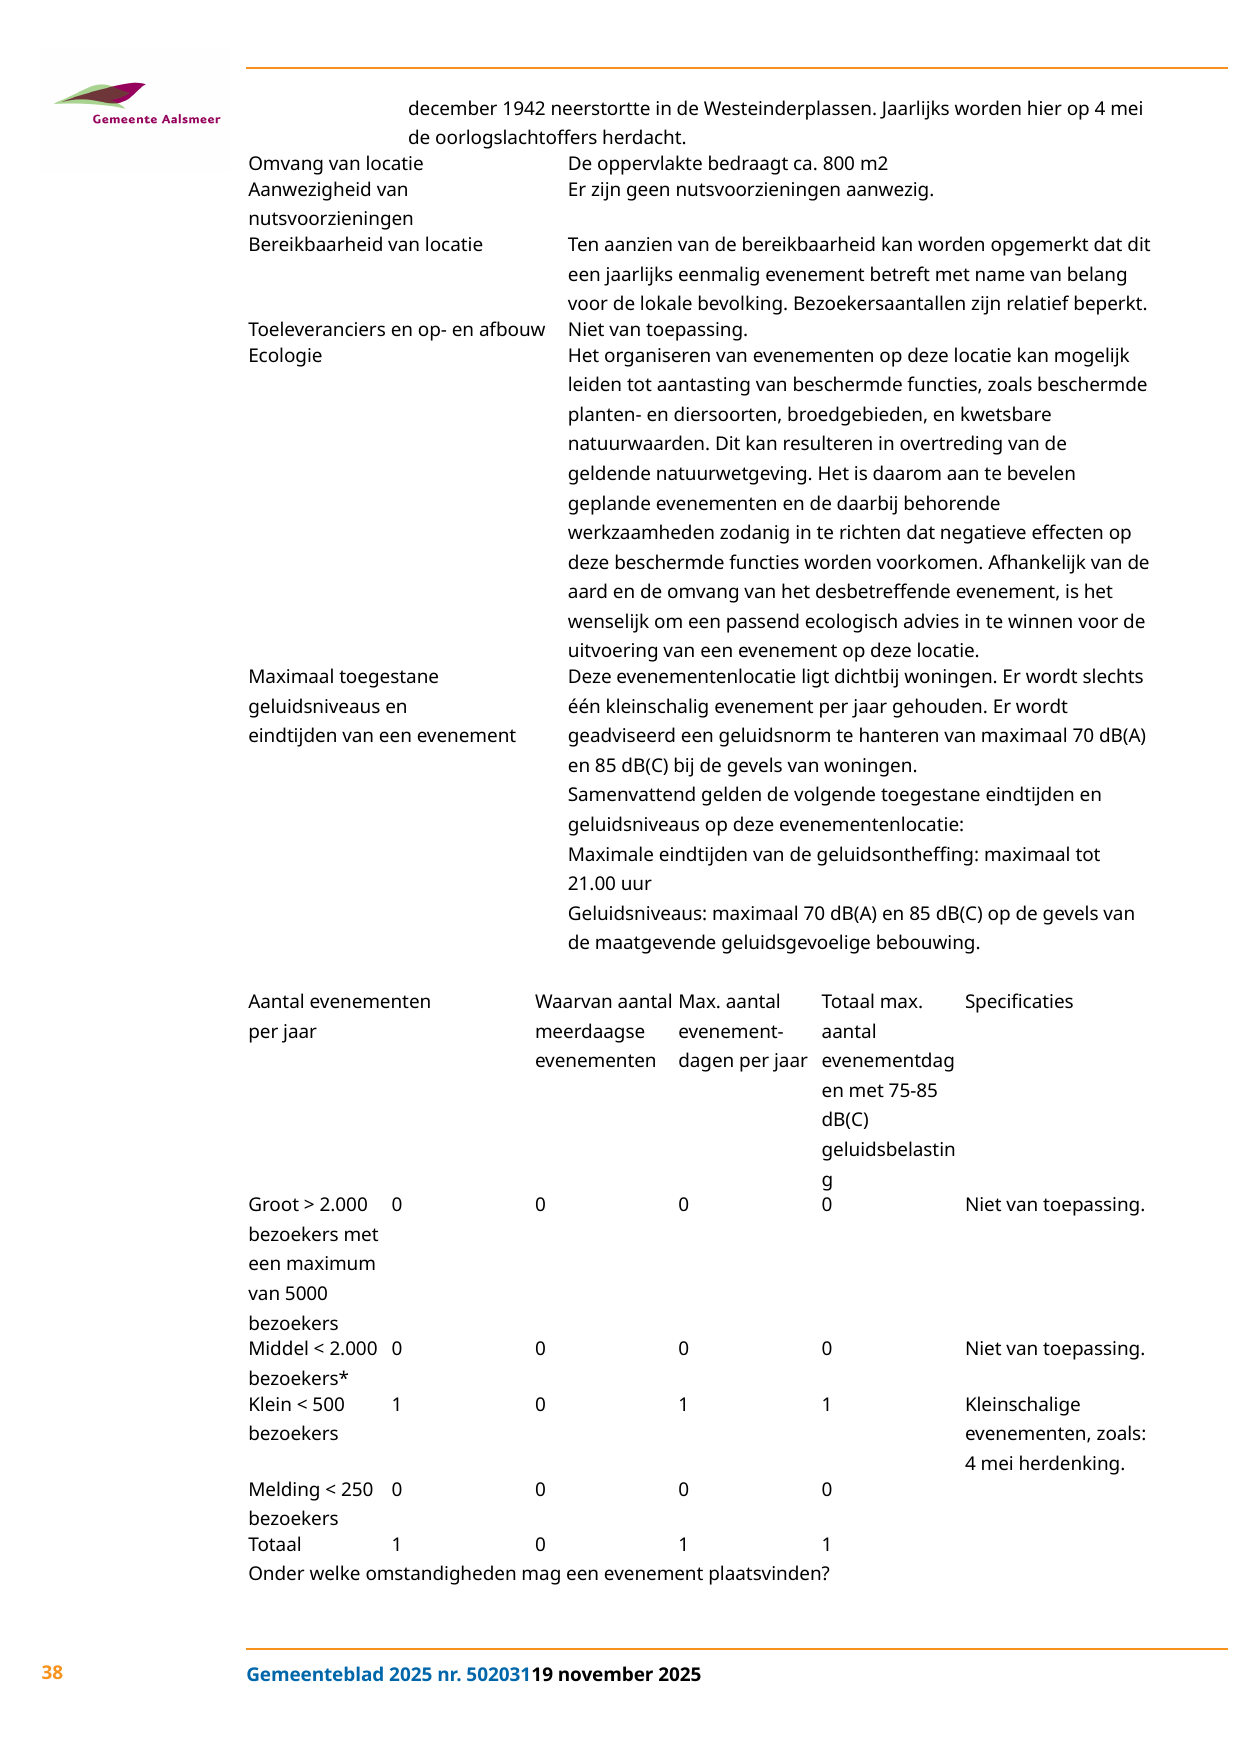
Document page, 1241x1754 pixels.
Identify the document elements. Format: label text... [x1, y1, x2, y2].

table_cell 1 [391, 1391, 535, 1476]
table_cell Maximaal toegestane geluidsniveaus en eindtijden van een evenement [248, 663, 568, 955]
table_header [248, 95, 408, 150]
table_cell 0 [678, 1191, 821, 1336]
table_cell 0 [821, 1336, 965, 1391]
table_cell 0 [535, 1191, 678, 1336]
table_cell Melding < 250 bezoekers [248, 1476, 391, 1531]
table_cell Het organiseren van evenementen op deze locatie kan mogelijk leiden tot aantasting van beschermde functies, zoals beschermde planten- en diersoorten, broedgebieden, en kwetsbare natuurwaarden. Dit kan resulteren in overtreding van de geldende natuurwetgeving. Het is daarom aan te bevelen geplande evenementen en de daarbij behorende werkzaamheden zodanig in te richten dat negatieve effecten op deze beschermde functies worden voorkomen. Afhankelijk van de aard en de omvang van het desbetreffende evenement, is het wenselijk om een passend ecologisch advies in te winnen voor de uitvoering van een evenement op deze locatie. [568, 342, 1152, 663]
table_cell 1 [678, 1391, 821, 1476]
table_cell 0 [391, 1476, 535, 1531]
table_cell Deze evenementenlocatie ligt dichtbij woningen. Er wordt slechts één kleinschalig evenement per jaar gehouden. Er wordt geadviseerd een geluidsnorm te hanteren van maximaal 70 dB(A) en 85 dB(C) bij de gevels van woningen. Samenvattend gelden de volgende toegestane eindtijden en geluidsniveaus op deze evenementenlocatie: Maximale eindtijden van de geluidsontheffing: maximaal tot 21.00 uur Geluidsniveaus: maximaal 70 dB(A) en 85 dB(C) op de gevels van de maatgevende geluidsgevoelige bebouwing. [568, 663, 1152, 955]
table_header Aantal evenementen per jaar [248, 988, 535, 1191]
table_cell 1 [821, 1531, 965, 1557]
table_cell [965, 1476, 1152, 1531]
table_cell 0 [678, 1476, 821, 1531]
table_cell Er zijn geen nutsvoorzieningen aanwezig. [568, 176, 1152, 231]
table_cell Ten aanzien van de bereikbaarheid kan worden opgemerkt dat dit een jaarlijks eenmalig evenement betreft met name van belang voor de lokale bevolking. Bezoekersaantallen zijn relatief beperkt. [568, 231, 1152, 316]
table_cell Groot > 2.000 bezoekers met een maximum van 5000 bezoekers [248, 1191, 391, 1336]
picture [41, 47, 231, 172]
table_cell Aanwezigheid van nutsvoorzieningen [248, 176, 568, 231]
table_cell 0 [391, 1191, 535, 1336]
table_cell Toeleveranciers en op- en afbouw [248, 316, 568, 342]
table_cell Ecologie [248, 342, 568, 663]
table_cell 0 [535, 1391, 678, 1476]
table_header Max. aantal evenement- dagen per jaar [678, 988, 821, 1191]
table_cell 0 [821, 1191, 965, 1336]
table_cell 0 [535, 1336, 678, 1391]
table_header Totaal max. aantal evenementdagen met 75-85 dB(C) geluidsbelasting [821, 988, 965, 1191]
table_cell 0 [678, 1336, 821, 1391]
table_cell 1 [821, 1391, 965, 1476]
table_cell 0 [535, 1476, 678, 1531]
table_cell Kleinschalige evenementen, zoals: 4 mei herdenking. [965, 1391, 1152, 1476]
text Onder welke omstandigheden mag een evenement plaatsvinden? [248, 1560, 1152, 1586]
table_cell Klein < 500 bezoekers [248, 1391, 391, 1476]
table_cell De oppervlakte bedraagt ca. 800 m2 [568, 150, 1152, 176]
table_cell 1 [678, 1531, 821, 1557]
table_cell Totaal [248, 1531, 391, 1557]
table_cell Bereikbaarheid van locatie [248, 231, 568, 316]
table_cell [965, 1531, 1152, 1557]
table_header december 1942 neerstortte in de Westeinderplassen. Jaarlijks worden hier op 4 mei de oorlogslachtoffers herdacht. [408, 95, 1152, 150]
table_cell Niet van toepassing. [965, 1191, 1152, 1336]
table_cell 0 [821, 1476, 965, 1531]
table_cell 0 [535, 1531, 678, 1557]
table_cell Middel < 2.000 bezoekers* [248, 1336, 391, 1391]
table_cell Niet van toepassing. [965, 1336, 1152, 1391]
table_header Specificaties [965, 988, 1152, 1191]
table_cell 0 [391, 1336, 535, 1391]
table_header Waarvan aantal meerdaagse evenementen [535, 988, 678, 1191]
table_cell Omvang van locatie [248, 150, 568, 176]
table_cell 1 [391, 1531, 535, 1557]
table_cell Niet van toepassing. [568, 316, 1152, 342]
